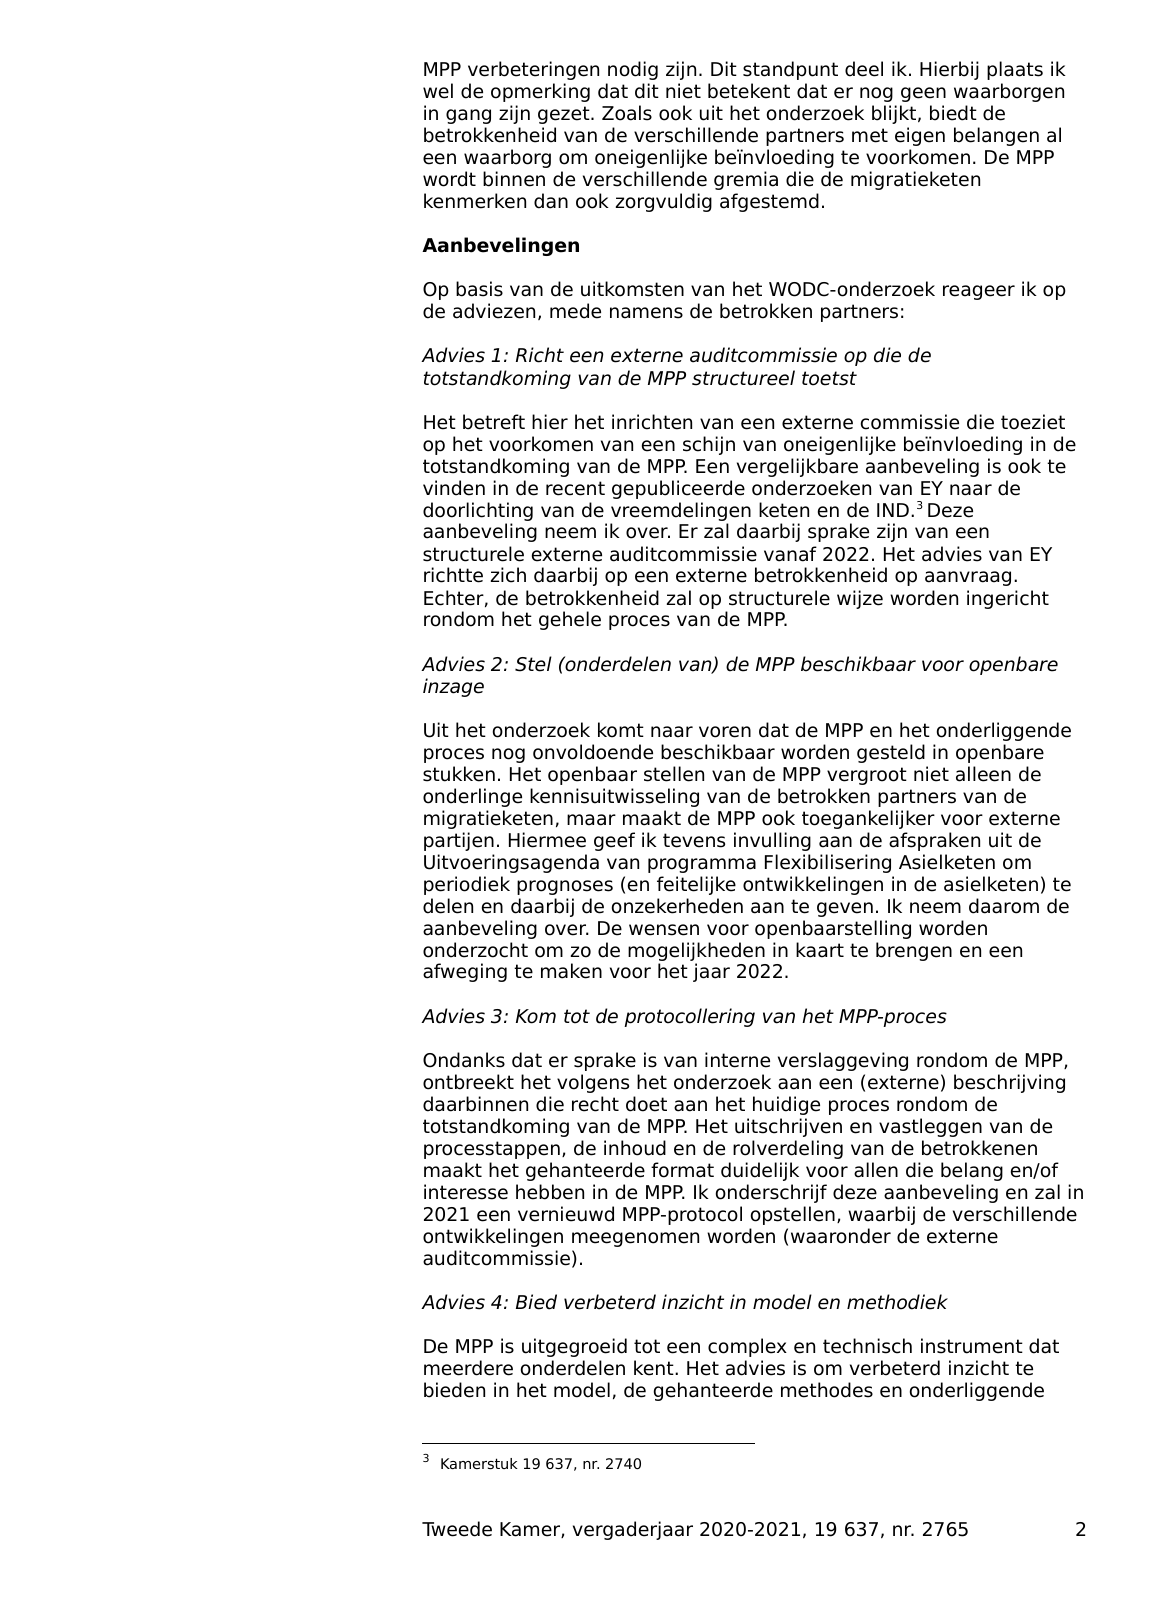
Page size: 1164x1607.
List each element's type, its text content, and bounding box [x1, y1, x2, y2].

text MPP verbeteringen nodig zijn. Dit standpunt deel ik. Hierbij plaats ik wel de opmerking dat dit niet betekent dat er nog geen waarborgen in gang zijn gezet. Zoals ook uit het onderzoek blijkt, biedt de betrokkenheid van de verschillende partners met eigen belangen al een waarborg om oneigenlijke beïnvloeding te voorkomen. De MPP wordt binnen de verschillende gremia die de migratieketen kenmerken dan ook zorgvuldig afgestemd. [422, 59, 1087, 213]
text Uit het onderzoek komt naar voren dat de MPP en het onderliggende proces nog onvoldoende beschikbaar worden gesteld in openbare stukken. Het openbaar stellen van de MPP vergroot niet alleen de onderlinge kennisuitwisseling van de betrokken partners van de migratieketen, maar maakt de MPP ook toegankelijker voor externe partijen. Hiermee geef ik tevens invulling aan de afspraken uit de Uitvoeringsagenda van programma Flexibilisering Asielketen om periodiek prognoses (en feitelijke ontwikkelingen in de asielketen) te delen en daarbij de onzekerheden aan te geven. Ik neem daarom de aanbeveling over. De wensen voor openbaarstelling worden onderzocht om zo de mogelijkheden in kaart te brengen en een afweging te maken voor het jaar 2022. [422, 720, 1087, 983]
text Op basis van de uitkomsten van het WODC-onderzoek reageer ik op de adviezen, mede namens de betrokken partners: [422, 279, 1087, 323]
subtitle Advies 3: Kom tot de protocollering van het MPP-proces [422, 1006, 1087, 1028]
text Kamerstuk 19 637, nr. 2740 [422, 1452, 1087, 1474]
text De MPP is uitgegroeid tot een complex en technisch instrument dat meerdere onderdelen kent. Het advies is om verbeterd inzicht te bieden in het model, de gehanteerde methodes en onderliggende [422, 1336, 1087, 1402]
subtitle Advies 2: Stel (onderdelen van) de MPP beschikbaar voor openbare inzage [422, 653, 1087, 697]
subtitle Advies 1: Richt een externe auditcommissie op die de totstandkoming van de MPP structureel toetst [422, 345, 1087, 389]
text Ondanks dat er sprake is van interne verslaggeving rondom de MPP, ontbreekt het volgens het onderzoek aan een (externe) beschrijving daarbinnen die recht doet aan het huidige proces rondom de totstandkoming van de MPP. Het uitschrijven en vastleggen van de processtappen, de inhoud en de rolverdeling van de betrokkenen maakt het gehanteerde format duidelijk voor allen die belang en/of interesse hebben in de MPP. Ik onderschrijf deze aanbeveling en zal in 2021 een vernieuwd MPP-protocol opstellen, waarbij de verschillende ontwikkelingen meegenomen worden (waaronder de externe auditcommissie). [422, 1050, 1087, 1269]
subtitle Aanbevelingen [422, 235, 1087, 257]
subtitle Advies 4: Bied verbeterd inzicht in model en methodiek [422, 1292, 1087, 1314]
text Het betreft hier het inrichten van een externe commissie die toeziet op het voorkomen van een schijn van oneigenlijke beïnvloeding in de totstandkoming van de MPP. Een vergelijkbare aanbeveling is ook te vinden in de recent gepubliceerde onderzoeken van EY naar de doorlichting van de vreemdelingen keten en de IND.Deze aanbeveling neem ik over. Er zal daarbij sprake zijn van een structurele externe auditcommissie vanaf 2022. Het advies van EY richtte zich daarbij op een externe betrokkenheid op aanvraag. Echter, de betrokkenheid zal op structurele wijze worden ingericht rondom het gehele proces van de MPP. [422, 412, 1087, 631]
